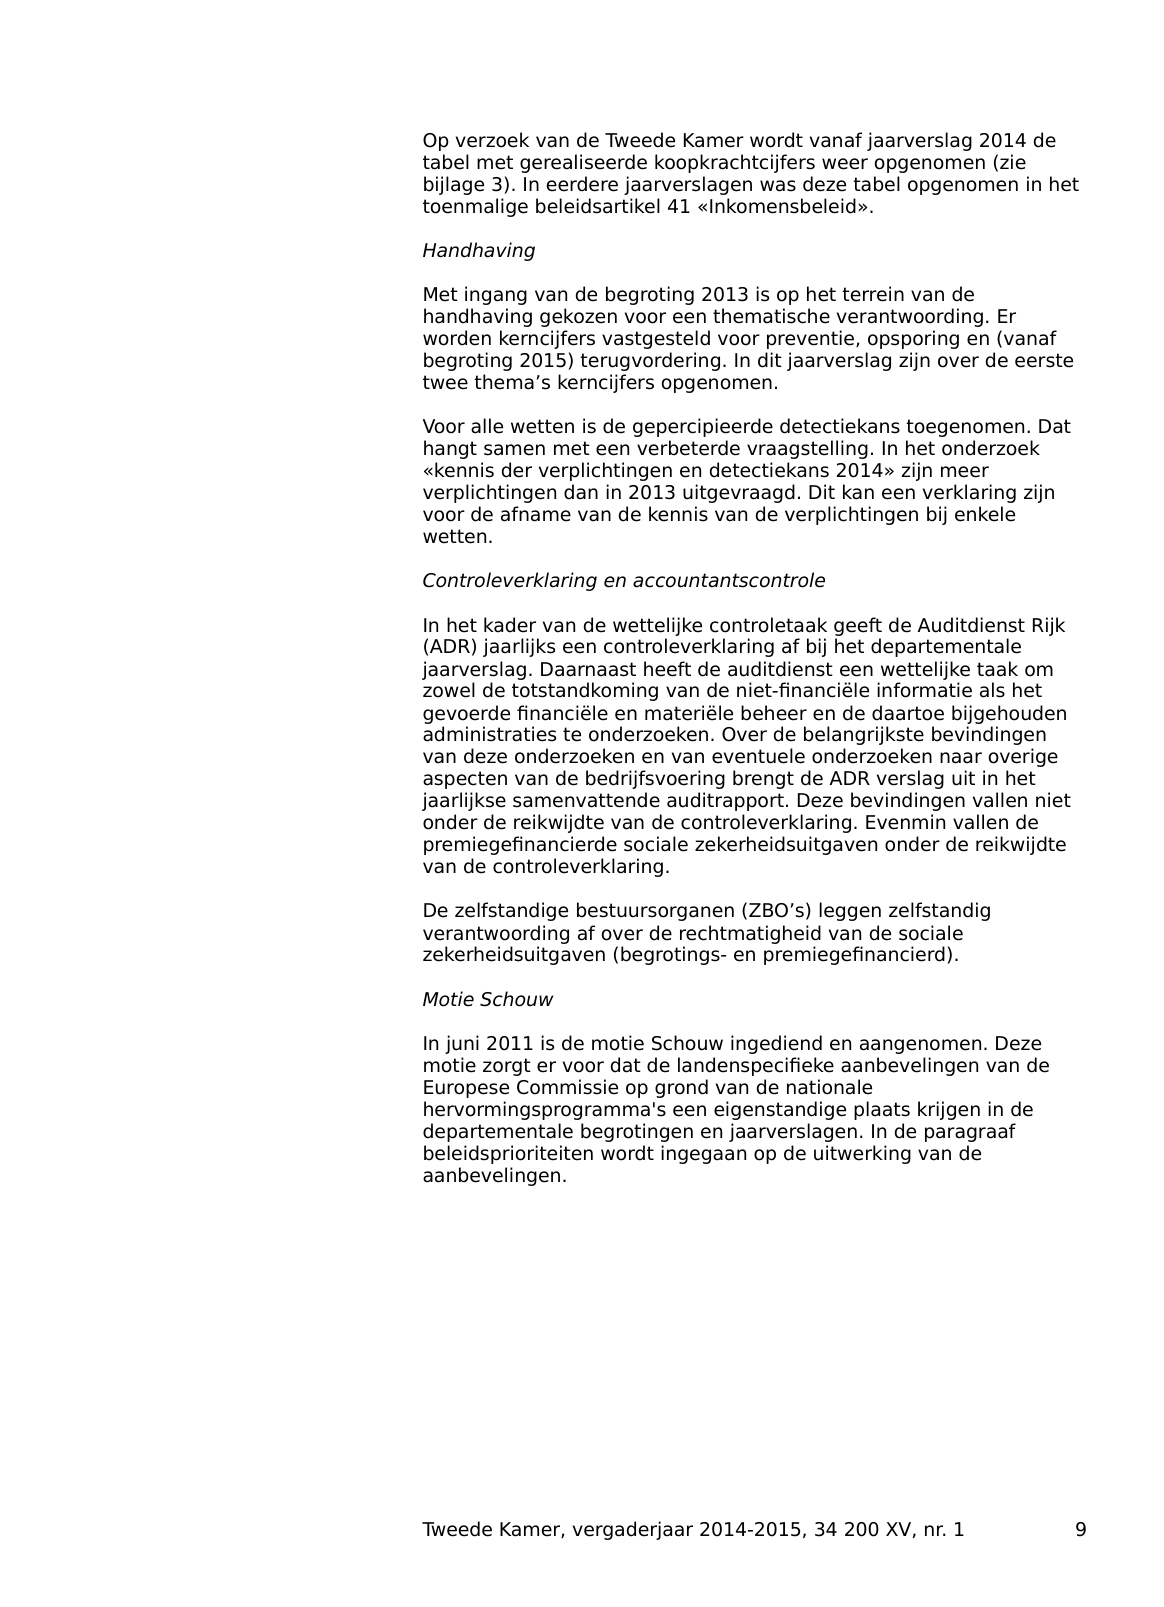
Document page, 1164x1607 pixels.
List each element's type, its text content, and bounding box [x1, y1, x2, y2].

text In juni 2011 is de motie Schouw ingediend en aangenomen. Deze motie zorgt er voor dat de landenspecifieke aanbevelingen van de Europese Commissie op grond van de nationale hervormingsprogramma's een eigenstandige plaats krijgen in de departementale begrotingen en jaarverslagen. In de paragraaf beleidsprioriteiten wordt ingegaan op de uitwerking van de aanbevelingen. [422, 1033, 1087, 1187]
subtitle Controleverklaring en accountantscontrole [422, 570, 1087, 592]
text In het kader van de wettelijke controletaak geeft de Auditdienst Rijk (ADR) jaarlijks een controleverklaring af bij het departementale jaarverslag. Daarnaast heeft de auditdienst een wettelijke taak om zowel de totstandkoming van de niet-financiële informatie als het gevoerde financiële en materiële beheer en de daartoe bijgehouden administraties te onderzoeken. Over de belangrijkste bevindingen van deze onderzoeken en van eventuele onderzoeken naar overige aspecten van de bedrijfsvoering brengt de ADR verslag uit in het jaarlijkse samenvattende auditrapport. Deze bevindingen vallen niet onder de reikwijdte van de controleverklaring. Evenmin vallen de premiegefinancierde sociale zekerheidsuitgaven onder de reikwijdte van de controleverklaring. [422, 614, 1087, 878]
subtitle Motie Schouw [422, 988, 1087, 1011]
text Op verzoek van de Tweede Kamer wordt vanaf jaarverslag 2014 de tabel met gerealiseerde koopkrachtcijfers weer opgenomen (zie bijlage 3). In eerdere jaarverslagen was deze tabel opgenomen in het toenmalige beleidsartikel 41 «Inkomensbeleid». [422, 130, 1087, 218]
text Voor alle wetten is de gepercipieerde detectiekans toegenomen. Dat hangt samen met een verbeterde vraagstelling. In het onderzoek «kennis der verplichtingen en detectiekans 2014» zijn meer verplichtingen dan in 2013 uitgevraagd. Dit kan een verklaring zijn voor de afname van de kennis van de verplichtingen bij enkele wetten. [422, 416, 1087, 548]
text De zelfstandige bestuursorganen (ZBO’s) leggen zelfstandig verantwoording af over de rechtmatigheid van de sociale zekerheidsuitgaven (begrotings- en premiegefinancierd). [422, 900, 1087, 966]
text Met ingang van de begroting 2013 is op het terrein van de handhaving gekozen voor een thematische verantwoording. Er worden kerncijfers vastgesteld voor preventie, opsporing en (vanaf begroting 2015) terugvordering. In dit jaarverslag zijn over de eerste twee thema’s kerncijfers opgenomen. [422, 284, 1087, 394]
subtitle Handhaving [422, 240, 1087, 262]
